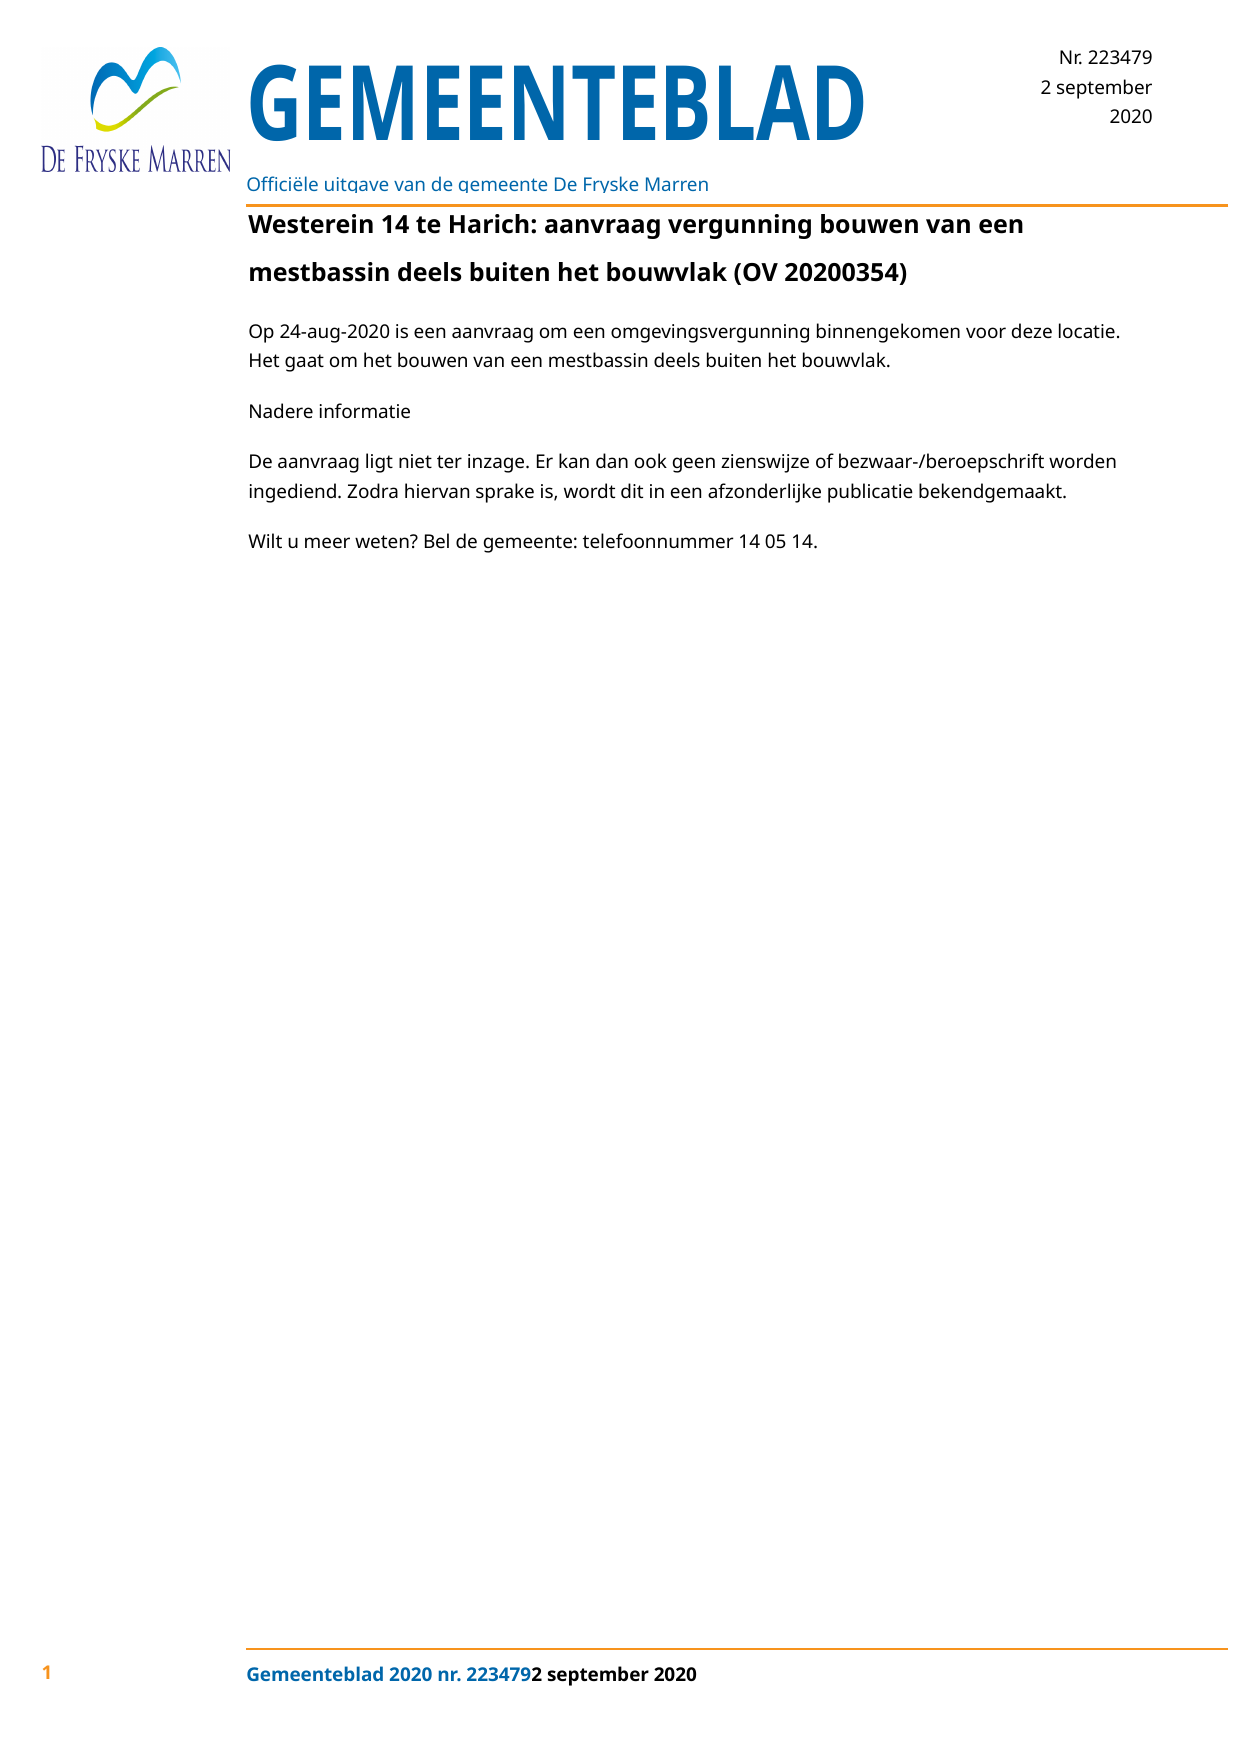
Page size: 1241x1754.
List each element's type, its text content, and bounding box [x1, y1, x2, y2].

text Wilt u meer weten? Bel de gemeente: telefoonnummer 14 05 14. [248, 528, 1152, 554]
text De aanvraag ligt niet ter inzage. Er kan dan ook geen zienswijze of bezwaar-/beroepschrift worden ingediend. Zodra hiervan sprake is, wordt dit in een afzonderlijke publicatie bekendgemaakt. [248, 448, 1152, 504]
text Op 24-aug-2020 is een aanvraag om een omgevingsvergunning binnengekomen voor deze locatie. Het gaat om het bouwen van een mestbassin deels buiten het bouwvlak. [248, 318, 1152, 373]
picture [41, 47, 231, 172]
text Westerein 14 te Harich: aanvraag vergunning bouwen van een mestbassin deels buiten het bouwvlak (OV 20200354) [248, 207, 1152, 288]
text Nadere informatie [248, 398, 1152, 424]
